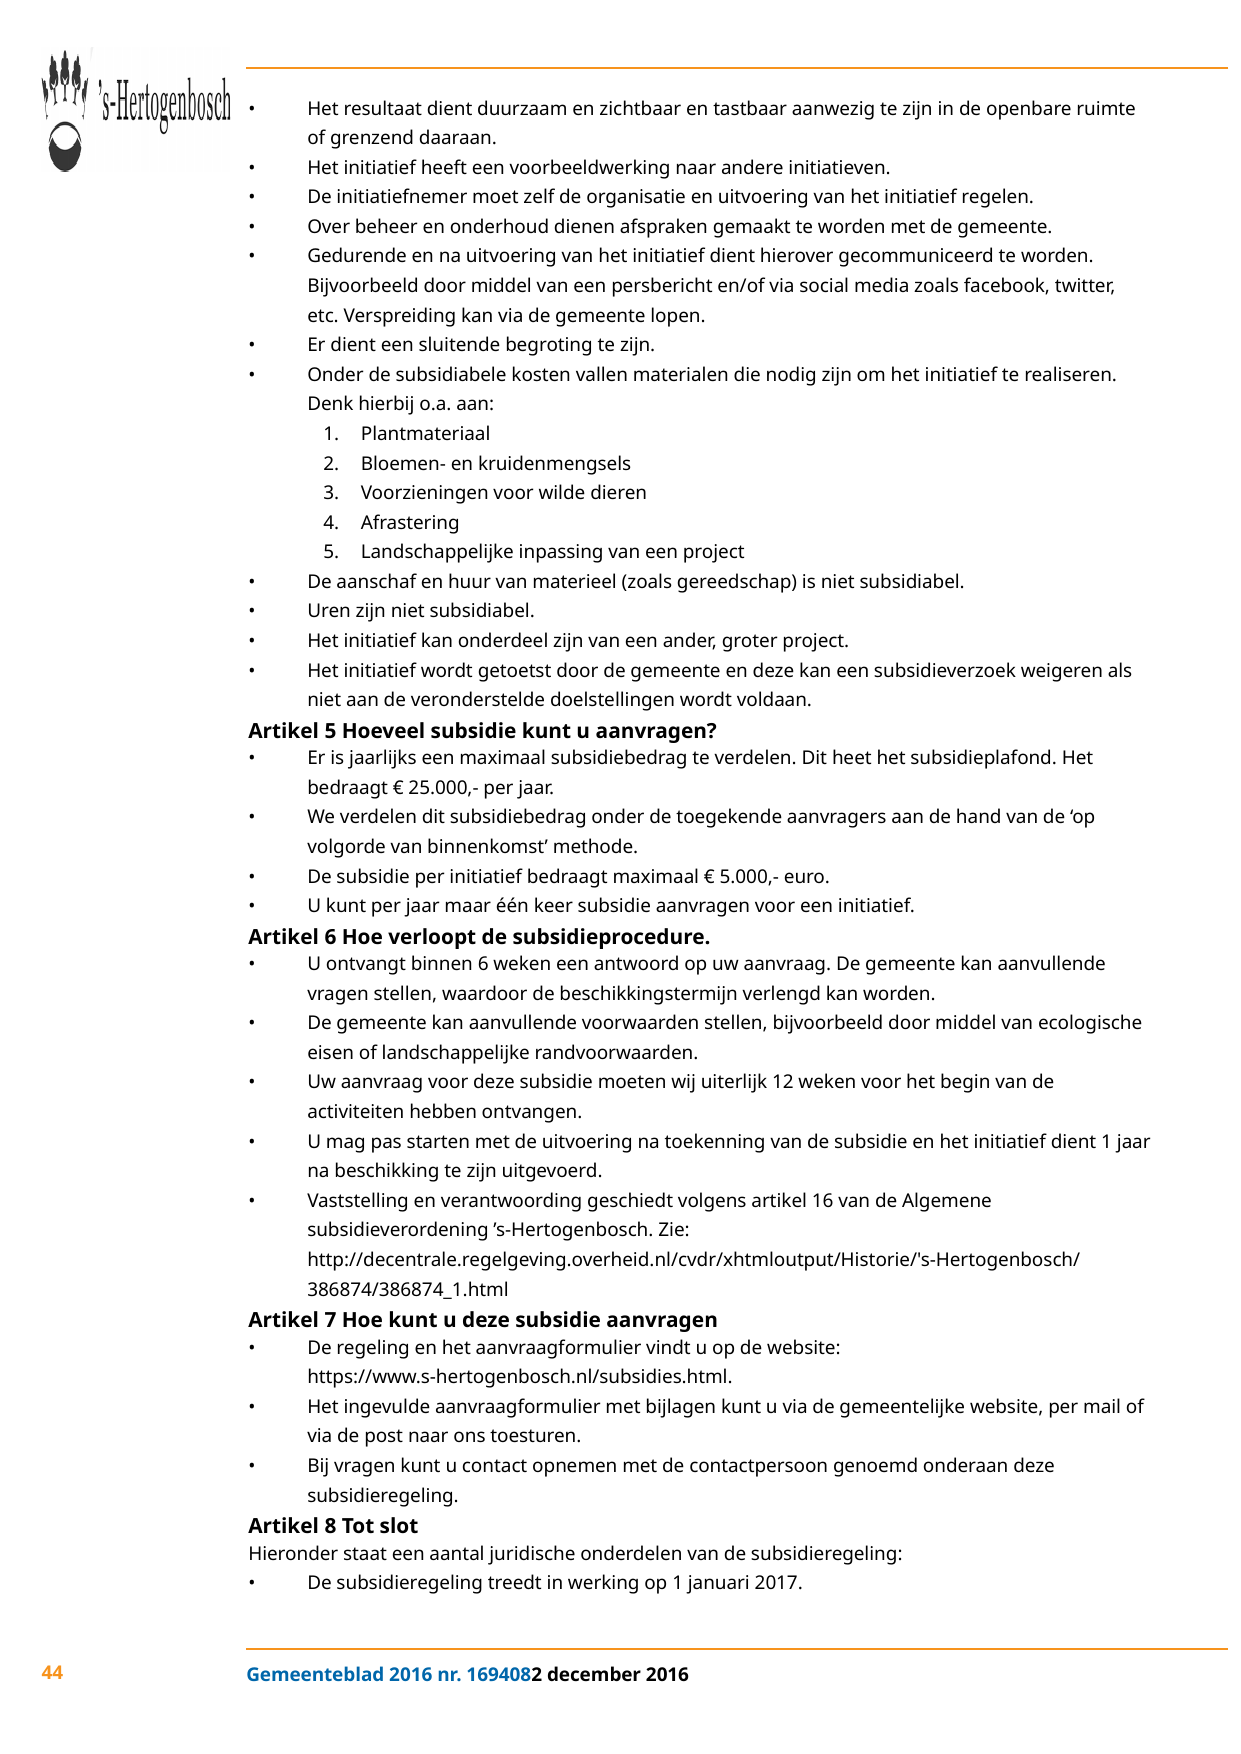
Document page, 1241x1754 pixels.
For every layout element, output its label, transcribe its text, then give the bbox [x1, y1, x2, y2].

list Onder de subsidiabele kosten vallen materialen die nodig zijn om het initiatief te realiseren. Denk hierbij o.a. aan: [248, 361, 1152, 416]
text Artikel 5 Hoeveel subsidie kunt u aanvragen? [248, 716, 1152, 744]
list Plantmateriaal [323, 420, 1152, 446]
list U mag pas starten met de uitvoering na toekenning van de subsidie en het initiatief dient 1 jaar na beschikking te zijn uitgevoerd. [248, 1128, 1152, 1183]
list Uw aanvraag voor deze subsidie moeten wij uiterlijk 12 weken voor het begin van de activiteiten hebben ontvangen. [248, 1069, 1152, 1124]
list Het initiatief wordt getoetst door de gemeente en deze kan een subsidieverzoek weigeren als niet aan de veronderstelde doelstellingen wordt voldaan. [248, 657, 1152, 712]
list Er is jaarlijks een maximaal subsidiebedrag te verdelen. Dit heet het subsidieplafond. Het bedraagt € 25.000,- per jaar. [248, 744, 1152, 800]
list Vaststelling en verantwoording geschiedt volgens artikel 16 van de Algemene subsidieverordening ’s-Hertogenbosch. Zie: http://decentrale.regelgeving.overheid.nl/cvdr/xhtmloutput/Historie/'s-Hertogenbosch/386874/386874_1.html [248, 1187, 1152, 1302]
list Landschappelijke inpassing van een project [323, 538, 1152, 564]
list U ontvangt binnen 6 weken een antwoord op uw aanvraag. De gemeente kan aanvullende vragen stellen, waardoor de beschikkingstermijn verlengd kan worden. [248, 950, 1152, 1006]
text Artikel 7 Hoe kunt u deze subsidie aanvragen [248, 1305, 1152, 1334]
list Het ingevulde aanvraagformulier met bijlagen kunt u via de gemeentelijke website, per mail of via de post naar ons toesturen. [248, 1393, 1152, 1448]
list Afrastering [323, 509, 1152, 535]
list De initiatiefnemer moet zelf de organisatie en uitvoering van het initiatief regelen. [248, 183, 1152, 209]
list We verdelen dit subsidiebedrag onder de toegekende aanvragers aan de hand van de ‘op volgorde van binnenkomst’ methode. [248, 804, 1152, 859]
list De subsidieregeling treedt in werking op 1 januari 2017. [248, 1569, 1152, 1595]
list Over beheer en onderhoud dienen afspraken gemaakt te worden met de gemeente. [248, 213, 1152, 239]
list Uren zijn niet subsidiabel. [248, 598, 1152, 623]
list Bloemen- en kruidenmengsels [323, 450, 1152, 476]
list Bij vragen kunt u contact opnemen met de contactpersoon genoemd onderaan deze subsidieregeling. [248, 1452, 1152, 1507]
list De subsidie per initiatief bedraagt maximaal € 5.000,- euro. [248, 863, 1152, 888]
text Artikel 8 Tot slot [248, 1511, 1152, 1540]
text Artikel 6 Hoe verloopt de subsidieprocedure. [248, 922, 1152, 950]
list Voorzieningen voor wilde dieren [323, 479, 1152, 505]
list De regeling en het aanvraagformulier vindt u op de website: https://www.s-hertogenbosch.nl/subsidies.html. [248, 1334, 1152, 1389]
list De gemeente kan aanvullende voorwaarden stellen, bijvoorbeeld door middel van ecologische eisen of landschappelijke randvoorwaarden. [248, 1009, 1152, 1065]
list De aanschaf en huur van materieel (zoals gereedschap) is niet subsidiabel. [248, 568, 1152, 594]
list U kunt per jaar maar één keer subsidie aanvragen voor een initiatief. [248, 892, 1152, 918]
list Het initiatief heeft een voorbeeldwerking naar andere initiatieven. [248, 154, 1152, 180]
list Het initiatief kan onderdeel zijn van een ander, groter project. [248, 627, 1152, 653]
list Het resultaat dient duurzaam en zichtbaar en tastbaar aanwezig te zijn in de openbare ruimte of grenzend daaraan. [248, 95, 1152, 150]
picture [41, 47, 231, 172]
list Gedurende en na uitvoering van het initiatief dient hierover gecommuniceerd te worden. Bijvoorbeeld door middel van een persbericht en/of via social media zoals facebook, twitter, etc. Verspreiding kan via de gemeente lopen. [248, 243, 1152, 328]
list Er dient een sluitende begroting te zijn. [248, 331, 1152, 357]
text Hieronder staat een aantal juridische onderdelen van de subsidieregeling: [248, 1540, 1152, 1566]
